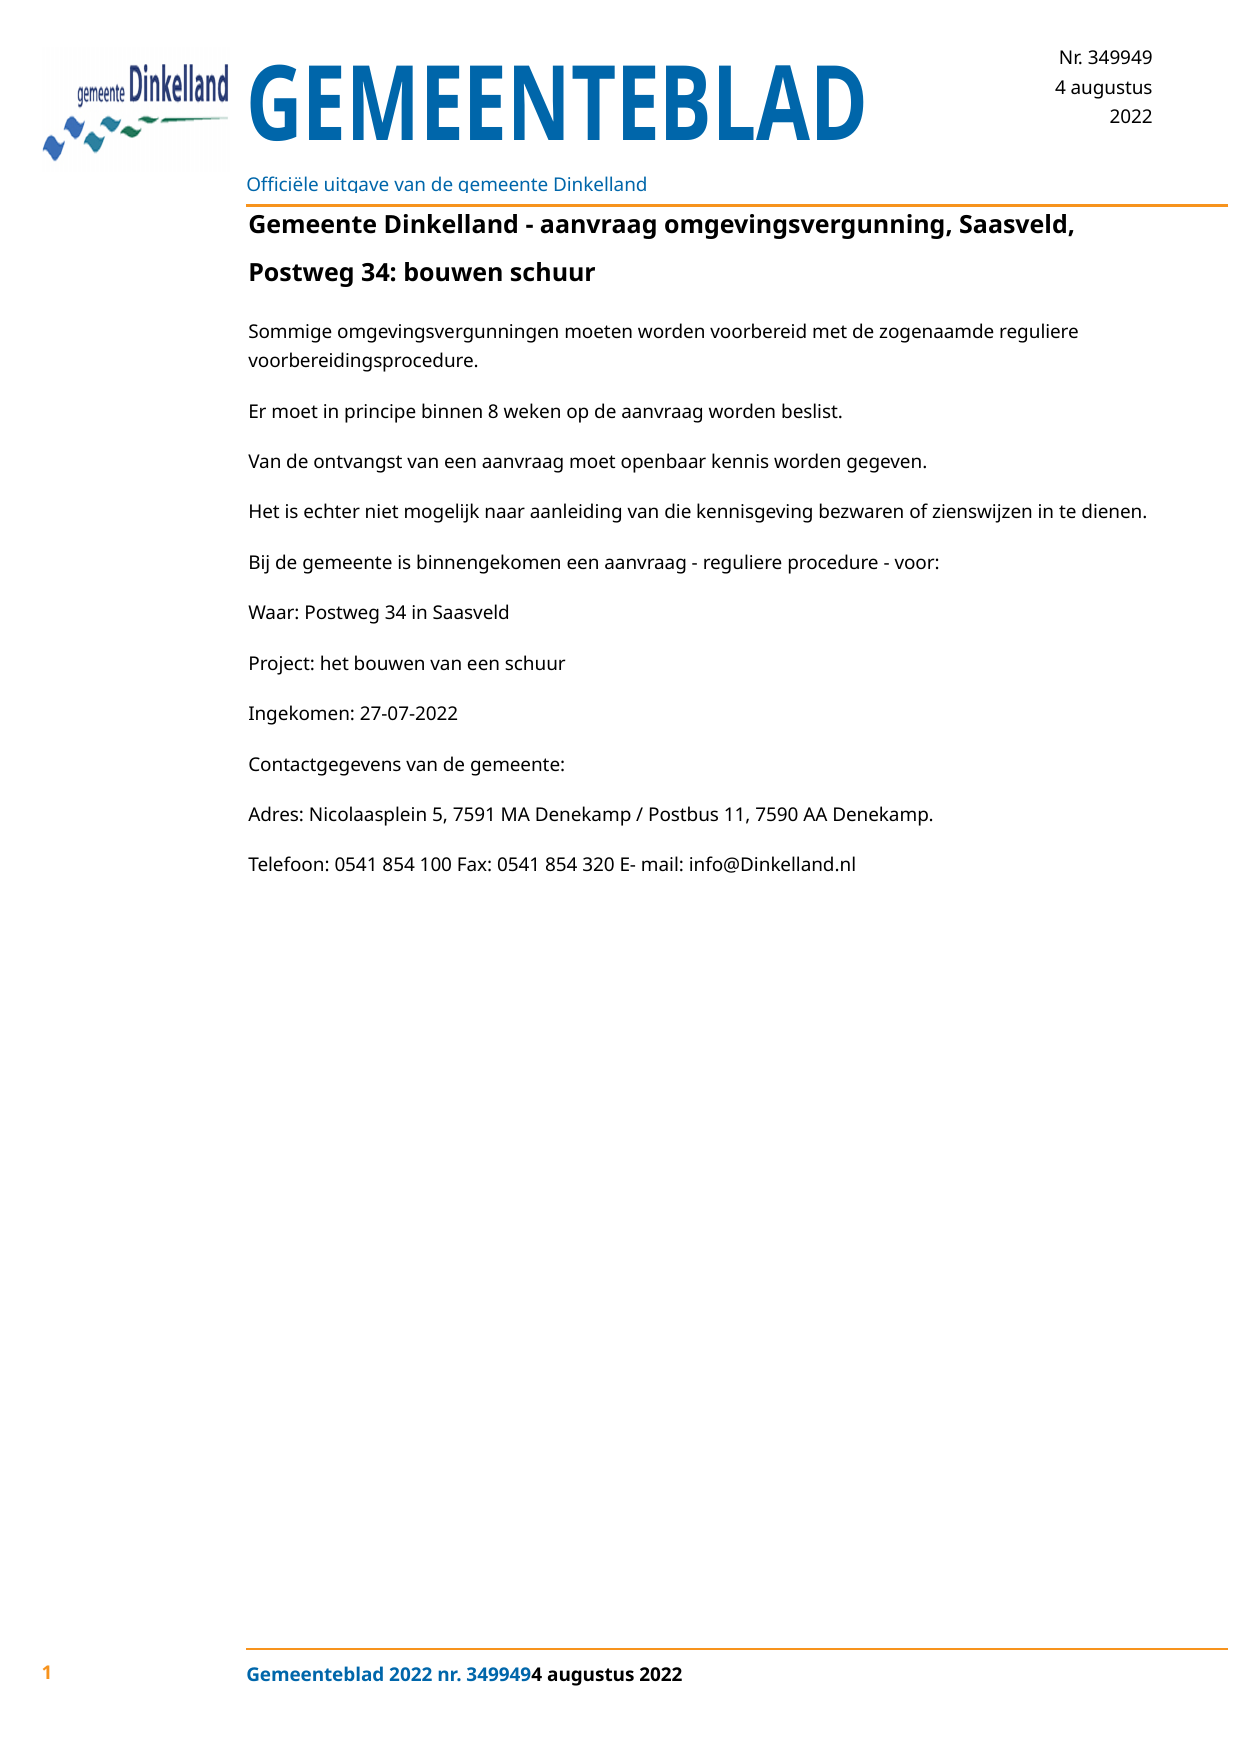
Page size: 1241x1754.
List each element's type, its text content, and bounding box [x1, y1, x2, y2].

text Project: het bouwen van een schuur [248, 650, 1152, 676]
text Waar: Postweg 34 in Saasveld [248, 599, 1152, 625]
text Sommige omgevingsvergunningen moeten worden voorbereid met de zogenaamde reguliere voorbereidingsprocedure. [248, 318, 1152, 373]
picture [41, 47, 231, 172]
text Het is echter niet mogelijk naar aanleiding van die kennisgeving bezwaren of zienswijzen in te dienen. [248, 499, 1152, 524]
text Ingekomen: 27-07-2022 [248, 700, 1152, 726]
text Gemeente Dinkelland - aanvraag omgevingsvergunning, Saasveld, Postweg 34: bouwen schuur [248, 207, 1152, 288]
text Van de ontvangst van een aanvraag moet openbaar kennis worden gegeven. [248, 448, 1152, 474]
text Er moet in principe binnen 8 weken op de aanvraag worden beslist. [248, 398, 1152, 424]
text Adres: Nicolaasplein 5, 7591 MA Denekamp / Postbus 11, 7590 AA Denekamp. [248, 801, 1152, 827]
text Contactgegevens van de gemeente: [248, 751, 1152, 777]
text Telefoon: 0541 854 100 Fax: 0541 854 320 E- mail: info@Dinkelland.nl [248, 852, 1152, 877]
text Bij de gemeente is binnengekomen een aanvraag - reguliere procedure - voor: [248, 549, 1152, 575]
